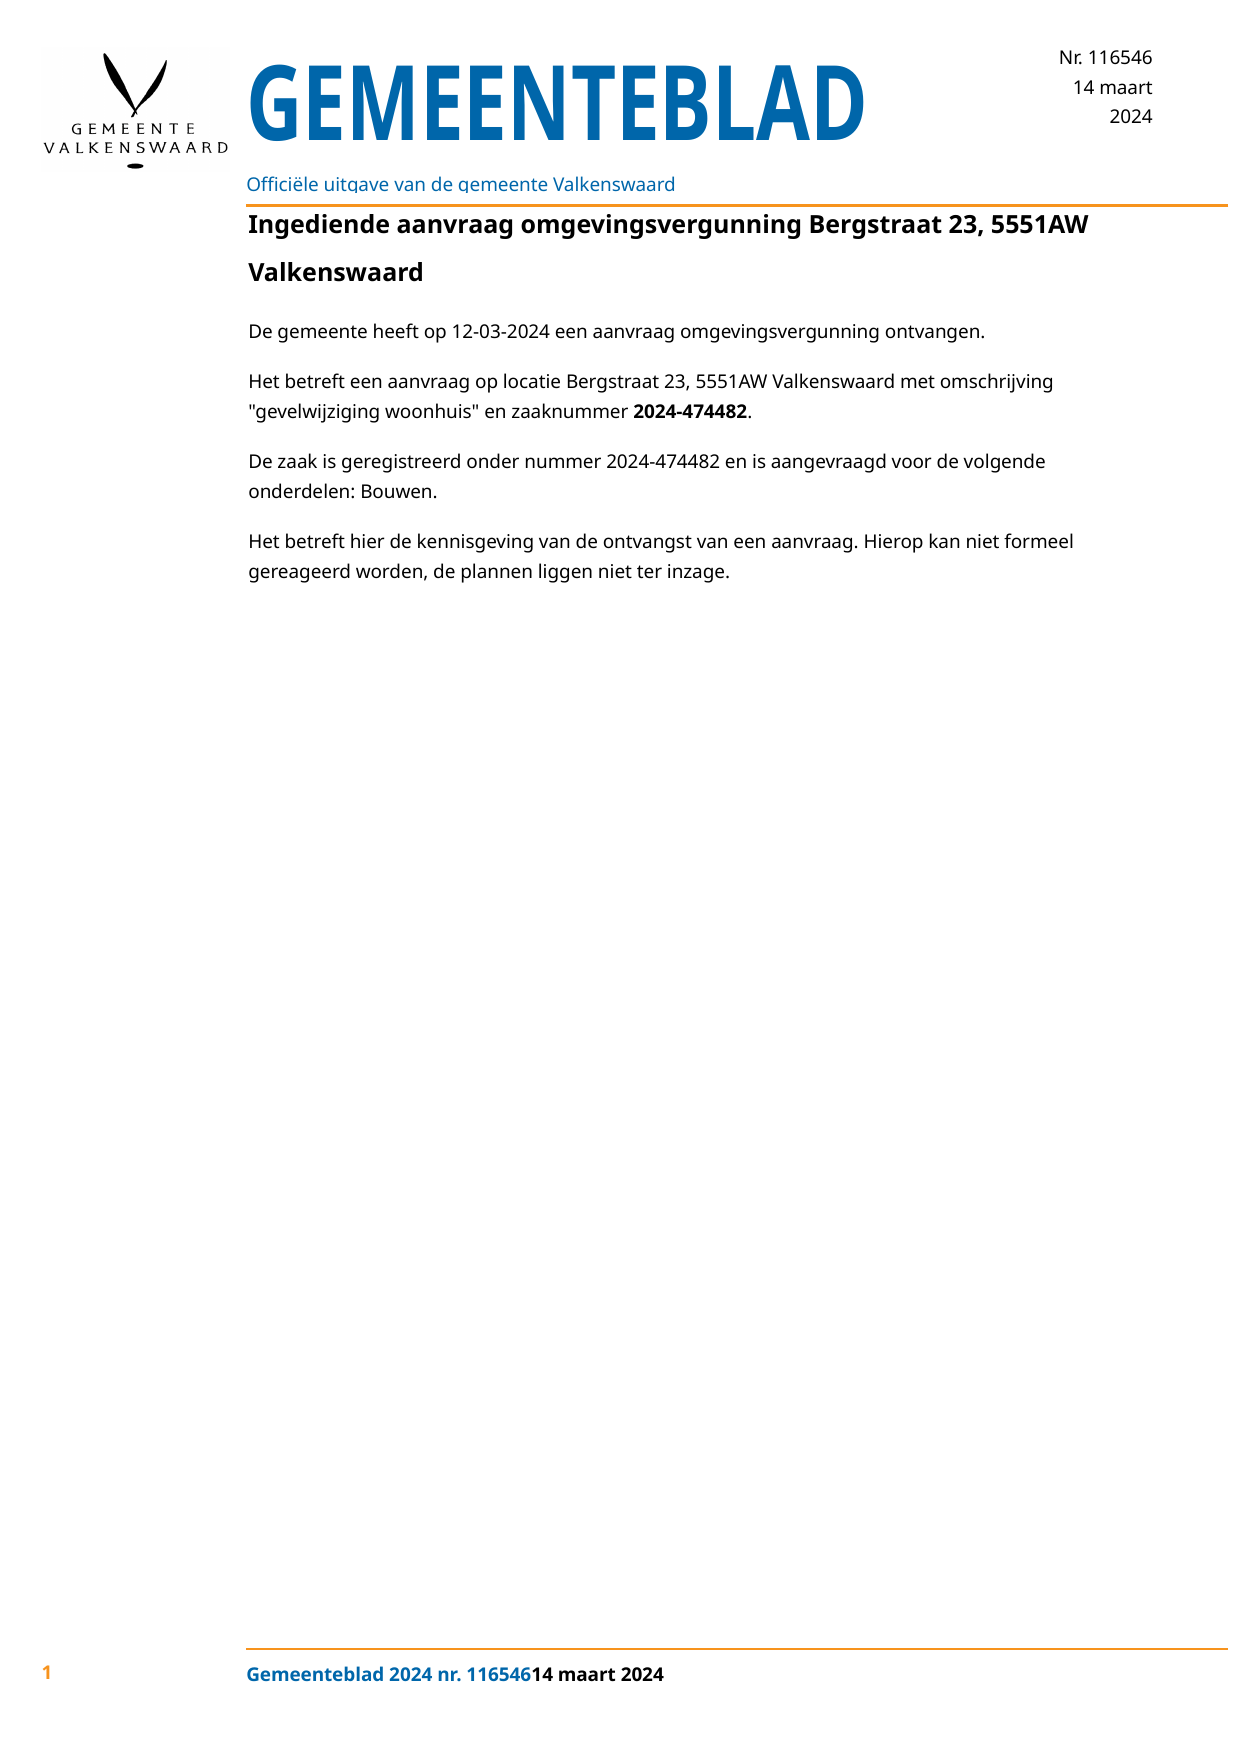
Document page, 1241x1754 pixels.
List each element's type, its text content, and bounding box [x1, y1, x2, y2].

text De gemeente heeft op 12-03-2024 een aanvraag omgevingsvergunning ontvangen. [248, 318, 1152, 344]
text Het betreft hier de kennisgeving van de ontvangst van een aanvraag. Hierop kan niet formeel gereageerd worden, de plannen liggen niet ter inzage. [248, 528, 1152, 584]
picture [41, 47, 231, 172]
text Ingediende aanvraag omgevingsvergunning Bergstraat 23, 5551AW Valkenswaard [248, 207, 1152, 288]
text Het betreft een aanvraag op locatie Bergstraat 23, 5551AW Valkenswaard met omschrijving "gevelwijziging woonhuis" en zaaknummer 2024-474482. [248, 368, 1152, 424]
text De zaak is geregistreerd onder nummer 2024-474482 en is aangevraagd voor de volgende onderdelen: Bouwen. [248, 448, 1152, 504]
